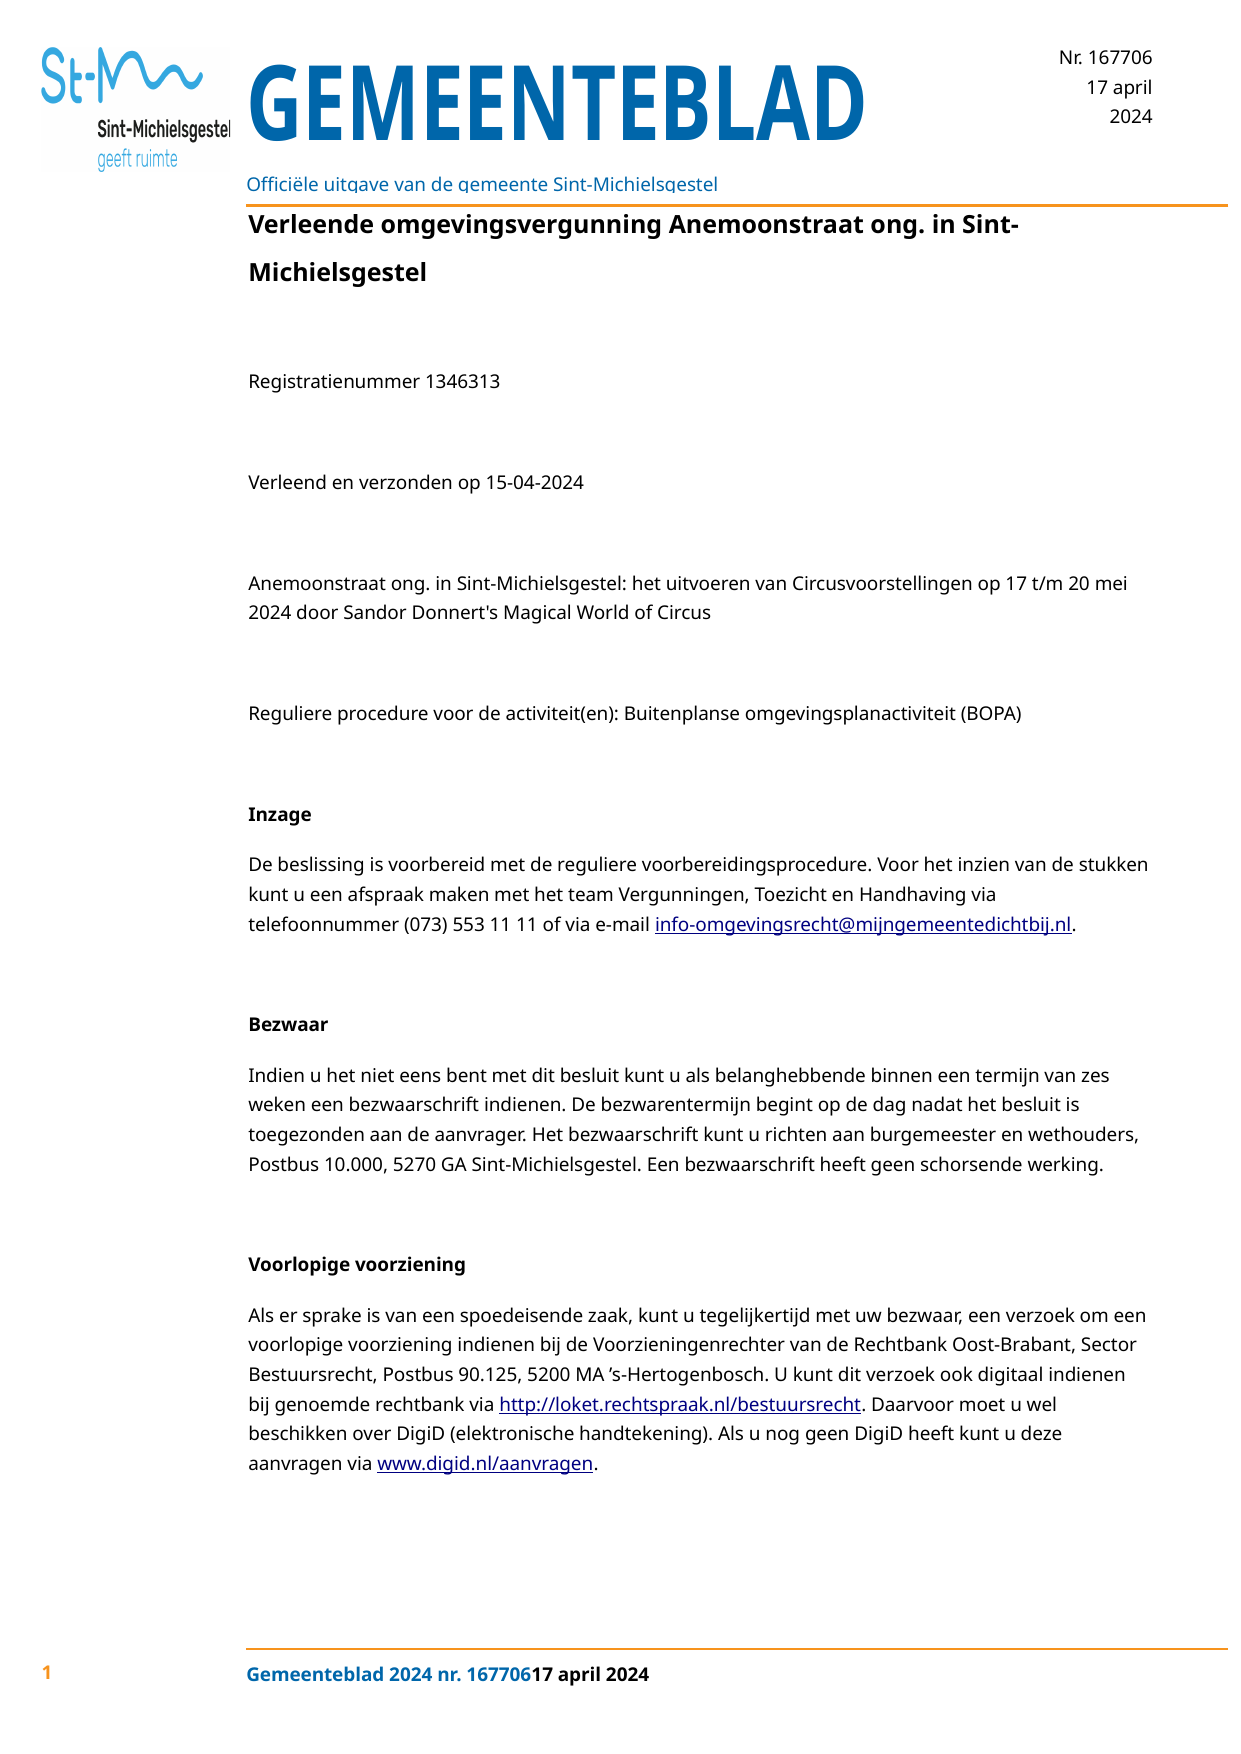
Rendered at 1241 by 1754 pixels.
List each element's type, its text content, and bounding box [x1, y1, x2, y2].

picture [41, 47, 231, 172]
text Bezwaar [248, 1012, 1152, 1037]
text Verleend en verzonden op 15-04-2024 [248, 469, 1152, 495]
text De beslissing is voorbereid met de reguliere voorbereidingsprocedure. Voor het inzien van de stukken kunt u een afspraak maken met het team Vergunningen, Toezicht en Handhaving via telefoonnummer (073) 553 11 11 of via e-mail info-omgevingsrecht@mijngemeentedichtbij.nl. [248, 852, 1152, 937]
text Reguliere procedure voor de activiteit(en): Buitenplanse omgevingsplanactiviteit (BOPA) [248, 700, 1152, 726]
text Indien u het niet eens bent met dit besluit kunt u als belanghebbende binnen een termijn van zes weken een bezwaarschrift indienen. De bezwarentermijn begint op de dag nadat het besluit is toegezonden aan de aanvrager. Het bezwaarschrift kunt u richten aan burgemeester en wethouders, Postbus 10.000, 5270 GA Sint-Michielsgestel. Een bezwaarschrift heeft geen schorsende werking. [248, 1062, 1152, 1177]
text Voorlopige voorziening [248, 1252, 1152, 1277]
text Inzage [248, 801, 1152, 827]
text Als er sprake is van een spoedeisende zaak, kunt u tegelijkertijd met uw bezwaar, een verzoek om een voorlopige voorziening indienen bij de Voorzieningenrechter van de Rechtbank Oost-Brabant, Sector Bestuursrecht, Postbus 90.125, 5200 MA ’s-Hertogenbosch. U kunt dit verzoek ook digitaal indienen bij genoemde rechtbank via http://loket.rechtspraak.nl/bestuursrecht. Daarvoor moet u wel beschikken over DigiD (elektronische handtekening). Als u nog geen DigiD heeft kunt u deze aanvragen via www.digid.nl/aanvragen. [248, 1302, 1152, 1476]
text Registratienummer 1346313 [248, 368, 1152, 394]
text Anemoonstraat ong. in Sint-Michielsgestel: het uitvoeren van Circusvoorstellingen op 17 t/m 20 mei 2024 door Sandor Donnert's Magical World of Circus [248, 570, 1152, 625]
text Verleende omgevingsvergunning Anemoonstraat ong. in Sint-Michielsgestel [248, 207, 1152, 288]
